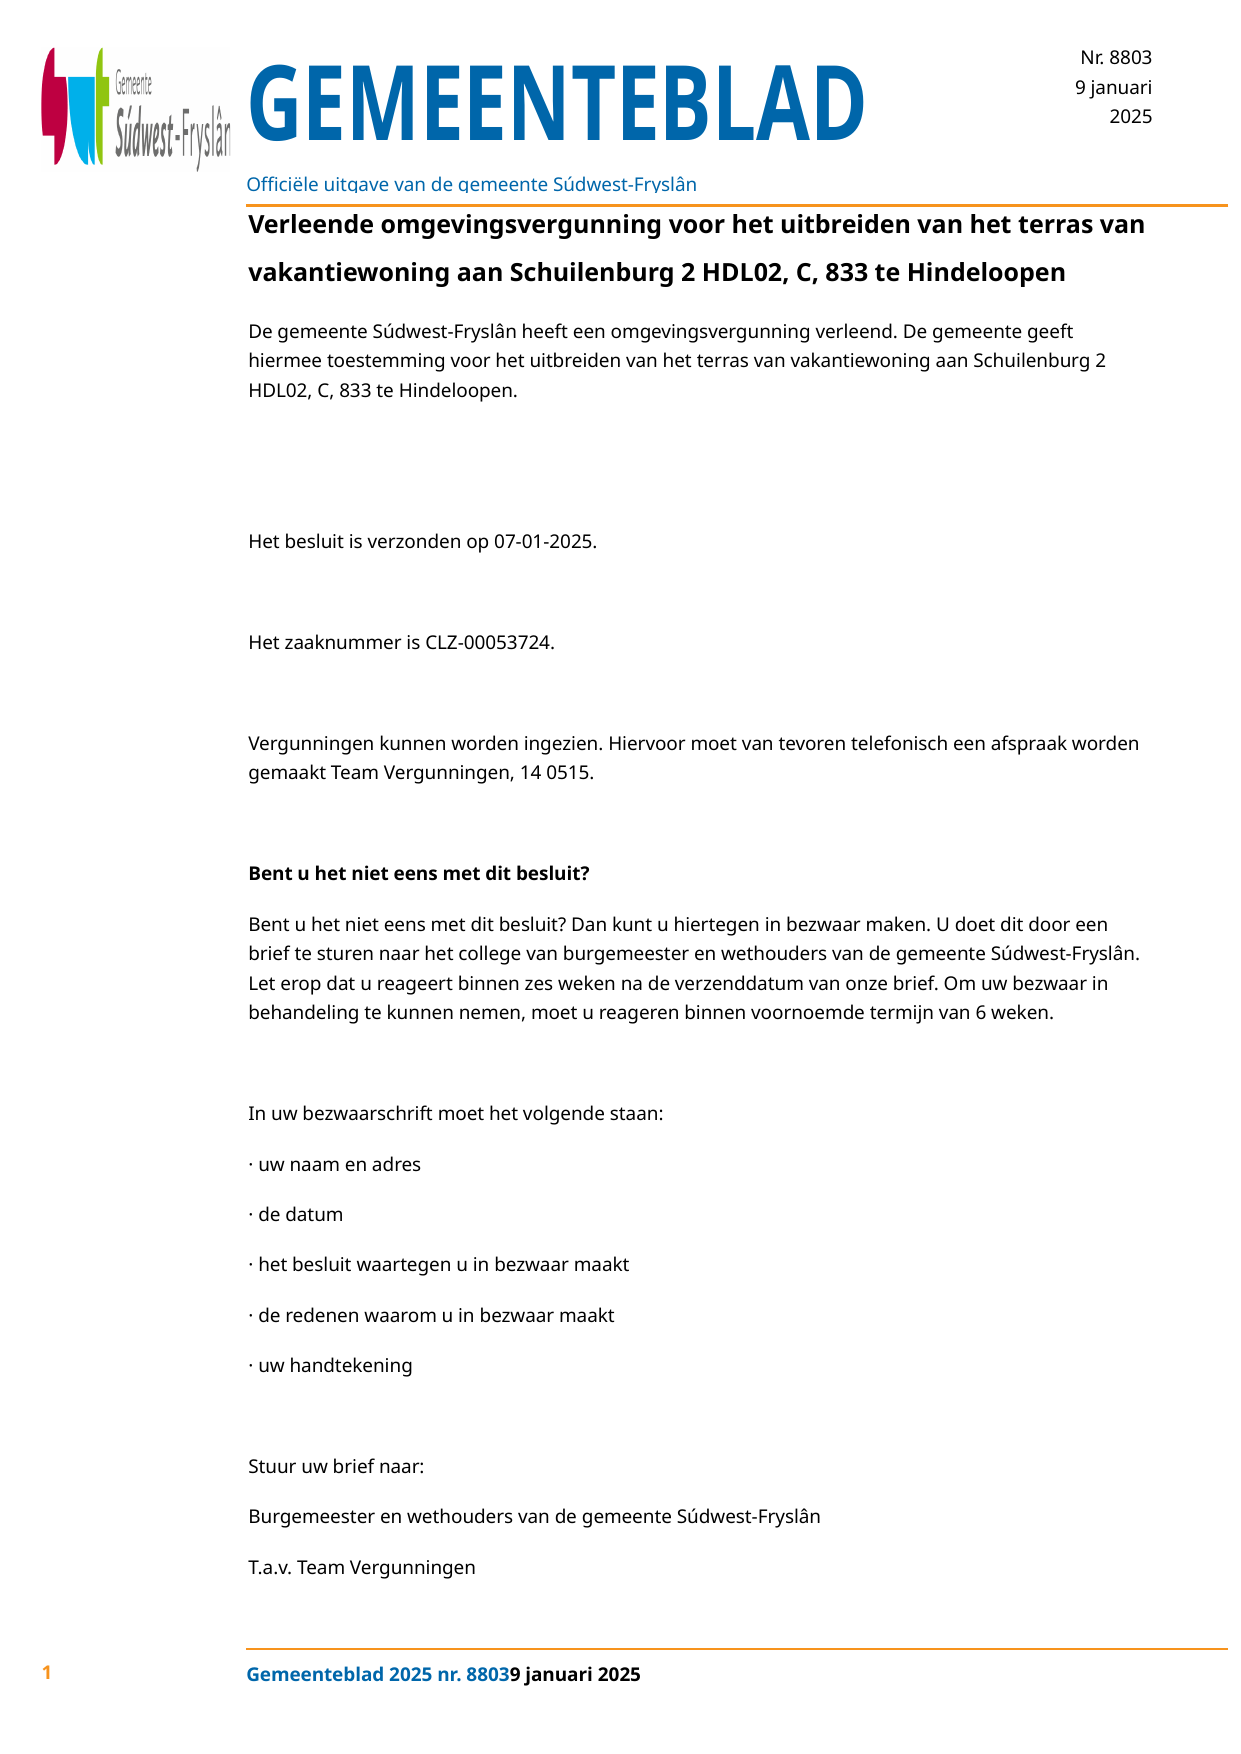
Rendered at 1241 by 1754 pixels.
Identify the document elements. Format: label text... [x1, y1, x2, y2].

text · het besluit waartegen u in bezwaar maakt [248, 1252, 1152, 1277]
text Burgemeester en wethouders van de gemeente Súdwest-Fryslân [248, 1504, 1152, 1529]
text Bent u het niet eens met dit besluit? Dan kunt u hiertegen in bezwaar maken. U doet dit door een brief te sturen naar het college van burgemeester en wethouders van de gemeente Súdwest-Fryslân. Let erop dat u reageert binnen zes weken na de verzenddatum van onze brief. Om uw bezwaar in behandeling te kunnen nemen, moet u reageren binnen voornoemde termijn van 6 weken. [248, 911, 1152, 1025]
text Bent u het niet eens met dit besluit? [248, 860, 1152, 886]
text Het besluit is verzonden op 07-01-2025. [248, 528, 1152, 554]
picture [41, 47, 231, 172]
text In uw bezwaarschrift moet het volgende staan: [248, 1100, 1152, 1126]
text T.a.v. Team Vergunningen [248, 1554, 1152, 1580]
text · de datum [248, 1201, 1152, 1227]
text · uw handtekening [248, 1352, 1152, 1378]
text · uw naam en adres [248, 1151, 1152, 1177]
text Het zaaknummer is CLZ-00053724. [248, 629, 1152, 655]
text Vergunningen kunnen worden ingezien. Hiervoor moet van tevoren telefonisch een afspraak worden gemaakt Team Vergunningen, 14 0515. [248, 730, 1152, 785]
text · de redenen waarom u in bezwaar maakt [248, 1302, 1152, 1328]
text Verleende omgevingsvergunning voor het uitbreiden van het terras van vakantiewoning aan Schuilenburg 2 HDL02, C, 833 te Hindeloopen [248, 207, 1152, 288]
text Stuur uw brief naar: [248, 1453, 1152, 1479]
text De gemeente Súdwest-Fryslân heeft een omgevingsvergunning verleend. De gemeente geeft hiermee toestemming voor het uitbreiden van het terras van vakantiewoning aan Schuilenburg 2 HDL02, C, 833 te Hindeloopen. [248, 318, 1152, 403]
